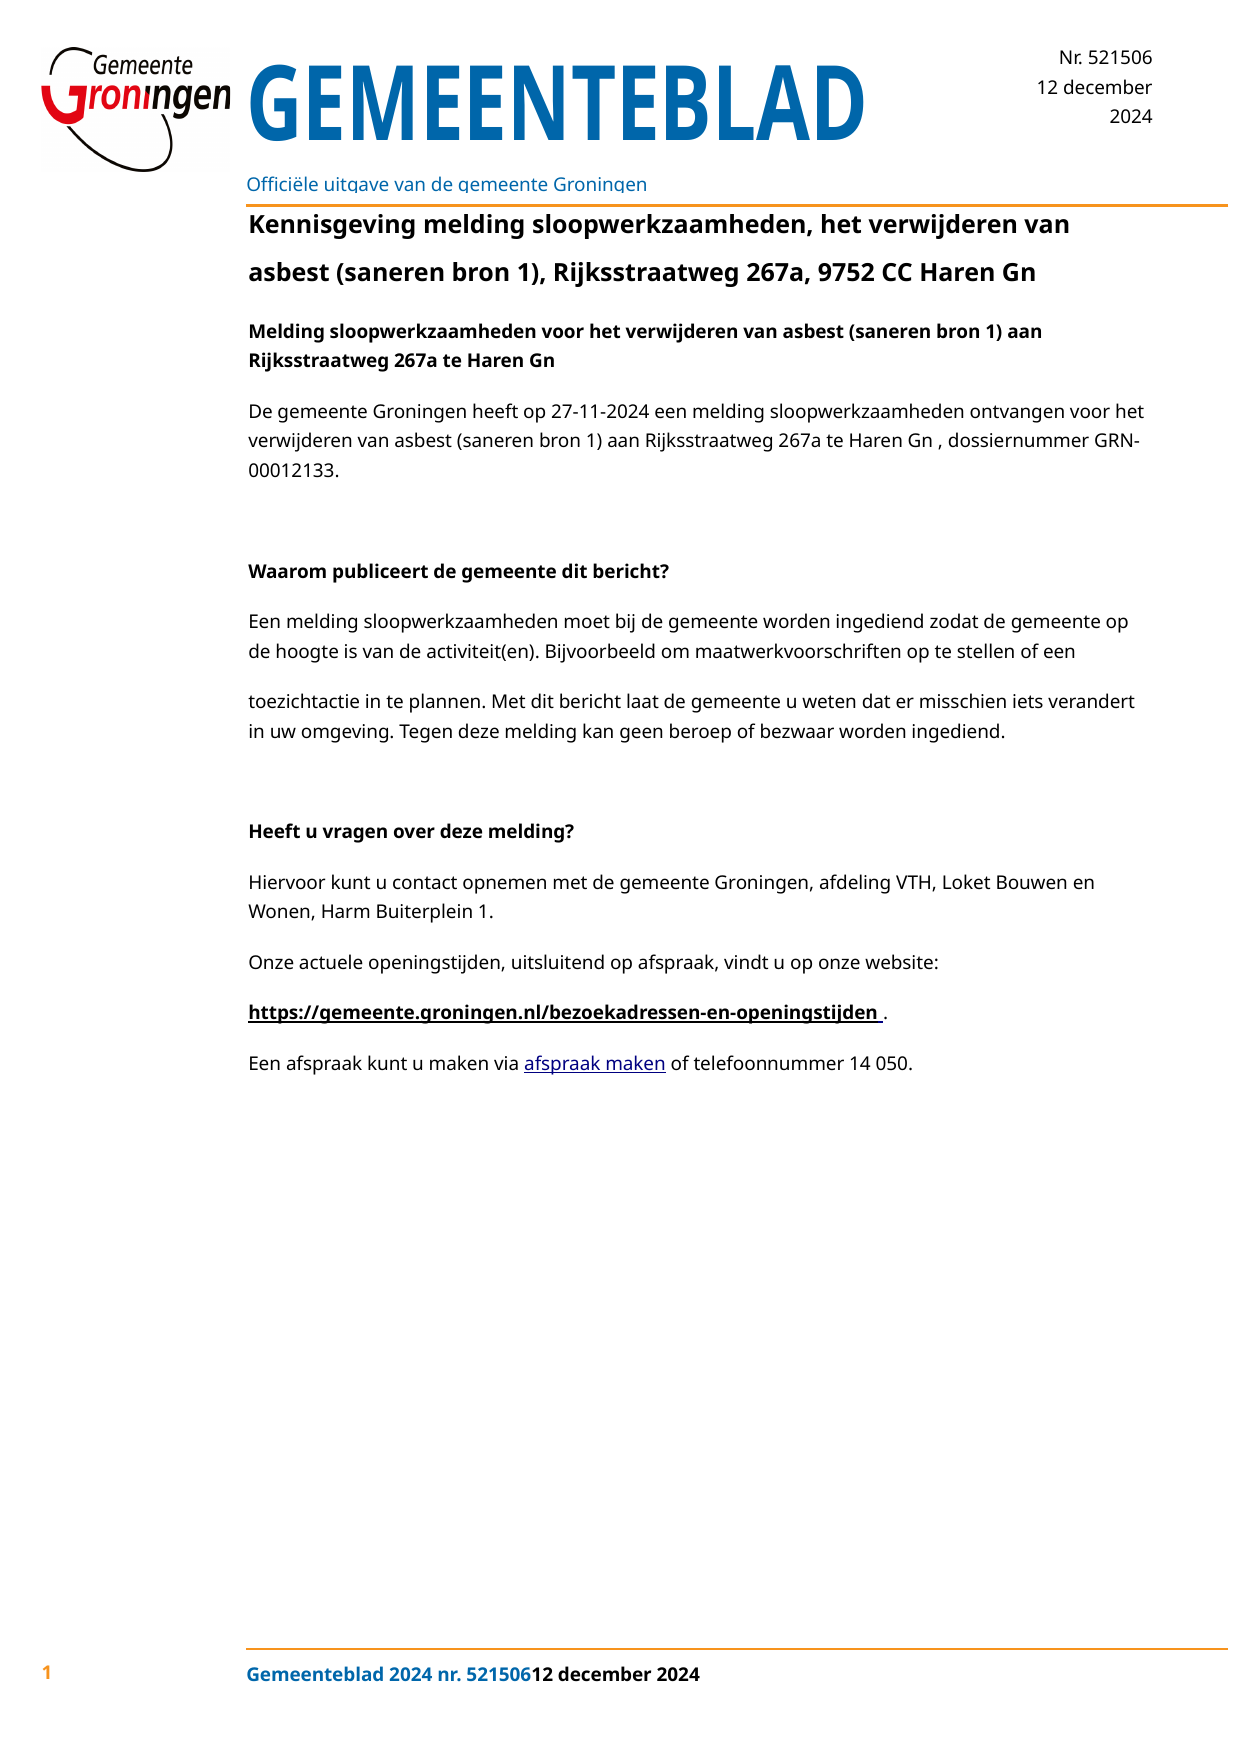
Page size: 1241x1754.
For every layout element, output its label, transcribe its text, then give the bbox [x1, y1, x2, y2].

text De gemeente Groningen heeft op 27-11-2024 een melding sloopwerkzaamheden ontvangen voor het verwijderen van asbest (saneren bron 1) aan Rijksstraatweg 267a te Haren Gn , dossiernummer GRN-00012133. [248, 398, 1152, 483]
text Hiervoor kunt u contact opnemen met de gemeente Groningen, afdeling VTH, Loket Bouwen en Wonen, Harm Buiterplein 1. [248, 869, 1152, 924]
text Waarom publiceert de gemeente dit bericht? [248, 558, 1152, 584]
text Kennisgeving melding sloopwerkzaamheden, het verwijderen van asbest (saneren bron 1), Rijksstraatweg 267a, 9752 CC Haren Gn [248, 207, 1152, 288]
text Een melding sloopwerkzaamheden moet bij de gemeente worden ingediend zodat de gemeente op de hoogte is van de activiteit(en). Bijvoorbeeld om maatwerkvoorschriften op te stellen of een [248, 608, 1152, 664]
text toezichtactie in te plannen. Met dit bericht laat de gemeente u weten dat er misschien iets verandert in uw omgeving. Tegen deze melding kan geen beroep of bezwaar worden ingediend. [248, 688, 1152, 744]
text Melding sloopwerkzaamheden voor het verwijderen van asbest (saneren bron 1) aan Rijksstraatweg 267a te Haren Gn [248, 318, 1152, 373]
text Een afspraak kunt u maken via afspraak maken of telefoonnummer 14 050. [248, 1050, 1152, 1076]
text Heeft u vragen over deze melding? [248, 819, 1152, 844]
text https://gemeente.groningen.nl/bezoekadressen-en-openingstijden . [248, 999, 1152, 1025]
text Onze actuele openingstijden, uitsluitend op afspraak, vindt u op onze website: [248, 949, 1152, 975]
picture [41, 47, 231, 172]
